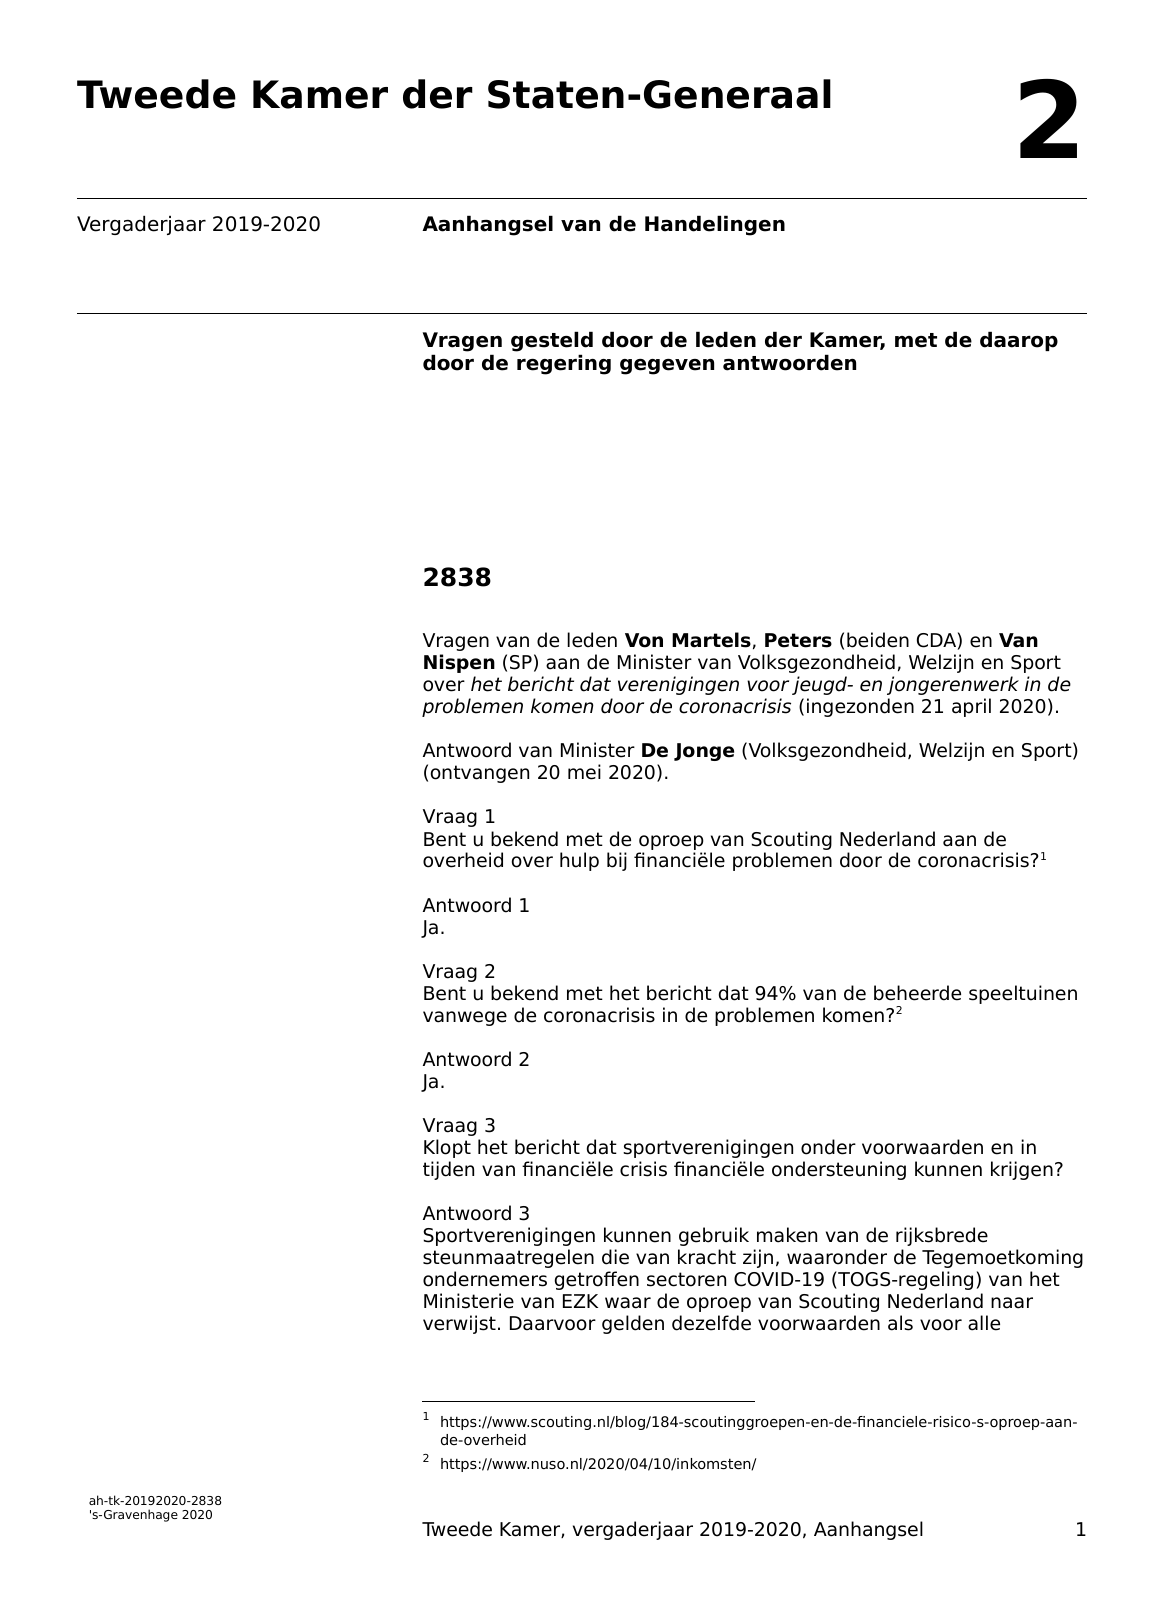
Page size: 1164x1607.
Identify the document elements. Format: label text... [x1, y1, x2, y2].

text 2838 [422, 563, 1087, 592]
table_cell Vergaderjaar 2019-2020 [77, 199, 422, 313]
text Sportverenigingen kunnen gebruik maken van de rijksbrede steunmaatregelen die van kracht zijn, waaronder de Tegemoetkoming ondernemers getroffen sectoren COVID-19 (TOGS-regeling) van het Ministerie van EZK waar de oproep van Scouting Nederland naar verwijst. Daarvoor gelden dezelfde voorwaarden als voor alle [422, 1225, 1087, 1335]
table_header 2 [886, 59, 1087, 198]
text https://www.scouting.nl/blog/184-scoutinggroepen-en-de-financiele-risico-s-oproep-aan-de-overheid [422, 1410, 1087, 1449]
text Vragen van de leden Von Martels, Peters (beiden CDA) en Van Nispen (SP) aan de Minister van Volksgezondheid, Welzijn en Sport over het bericht dat verenigingen voor jeugd- en jongerenwerk in de problemen komen door de coronacrisis (ingezonden 21 april 2020). [422, 630, 1087, 718]
table_cell [77, 314, 422, 375]
text ah-tk-20192020-2838 [88, 1494, 323, 1508]
text Vraag 3 [422, 1115, 1087, 1137]
table_cell Vragen gesteld door de leden der Kamer, met de daarop door de regering gegeven antwoorden [422, 314, 1087, 375]
table_header Tweede Kamer der Staten-Generaal [77, 59, 886, 198]
text https://www.nuso.nl/2020/04/10/inkomsten/ [422, 1452, 1087, 1474]
table_cell Aanhangsel van de Handelingen [422, 199, 1087, 313]
text Ja. [422, 1071, 1087, 1093]
text Antwoord 2 [422, 1049, 1087, 1071]
text Bent u bekend met de oproep van Scouting Nederland aan de overheid over hulp bij financiële problemen door de coronacrisis? [422, 828, 1087, 872]
text Antwoord van Minister De Jonge (Volksgezondheid, Welzijn en Sport) (ontvangen 20 mei 2020). [422, 740, 1087, 784]
text Ja. [422, 917, 1087, 938]
text 's-Gravenhage 2020 [88, 1508, 323, 1522]
text Vraag 1 [422, 806, 1087, 828]
text Antwoord 3 [422, 1203, 1087, 1225]
text Bent u bekend met het bericht dat 94% van de beheerde speeltuinen vanwege de coronacrisis in de problemen komen? [422, 983, 1087, 1027]
text Antwoord 1 [422, 894, 1087, 917]
text Klopt het bericht dat sportverenigingen onder voorwaarden en in tijden van financiële crisis financiële ondersteuning kunnen krijgen? [422, 1137, 1087, 1181]
text Vraag 2 [422, 961, 1087, 983]
